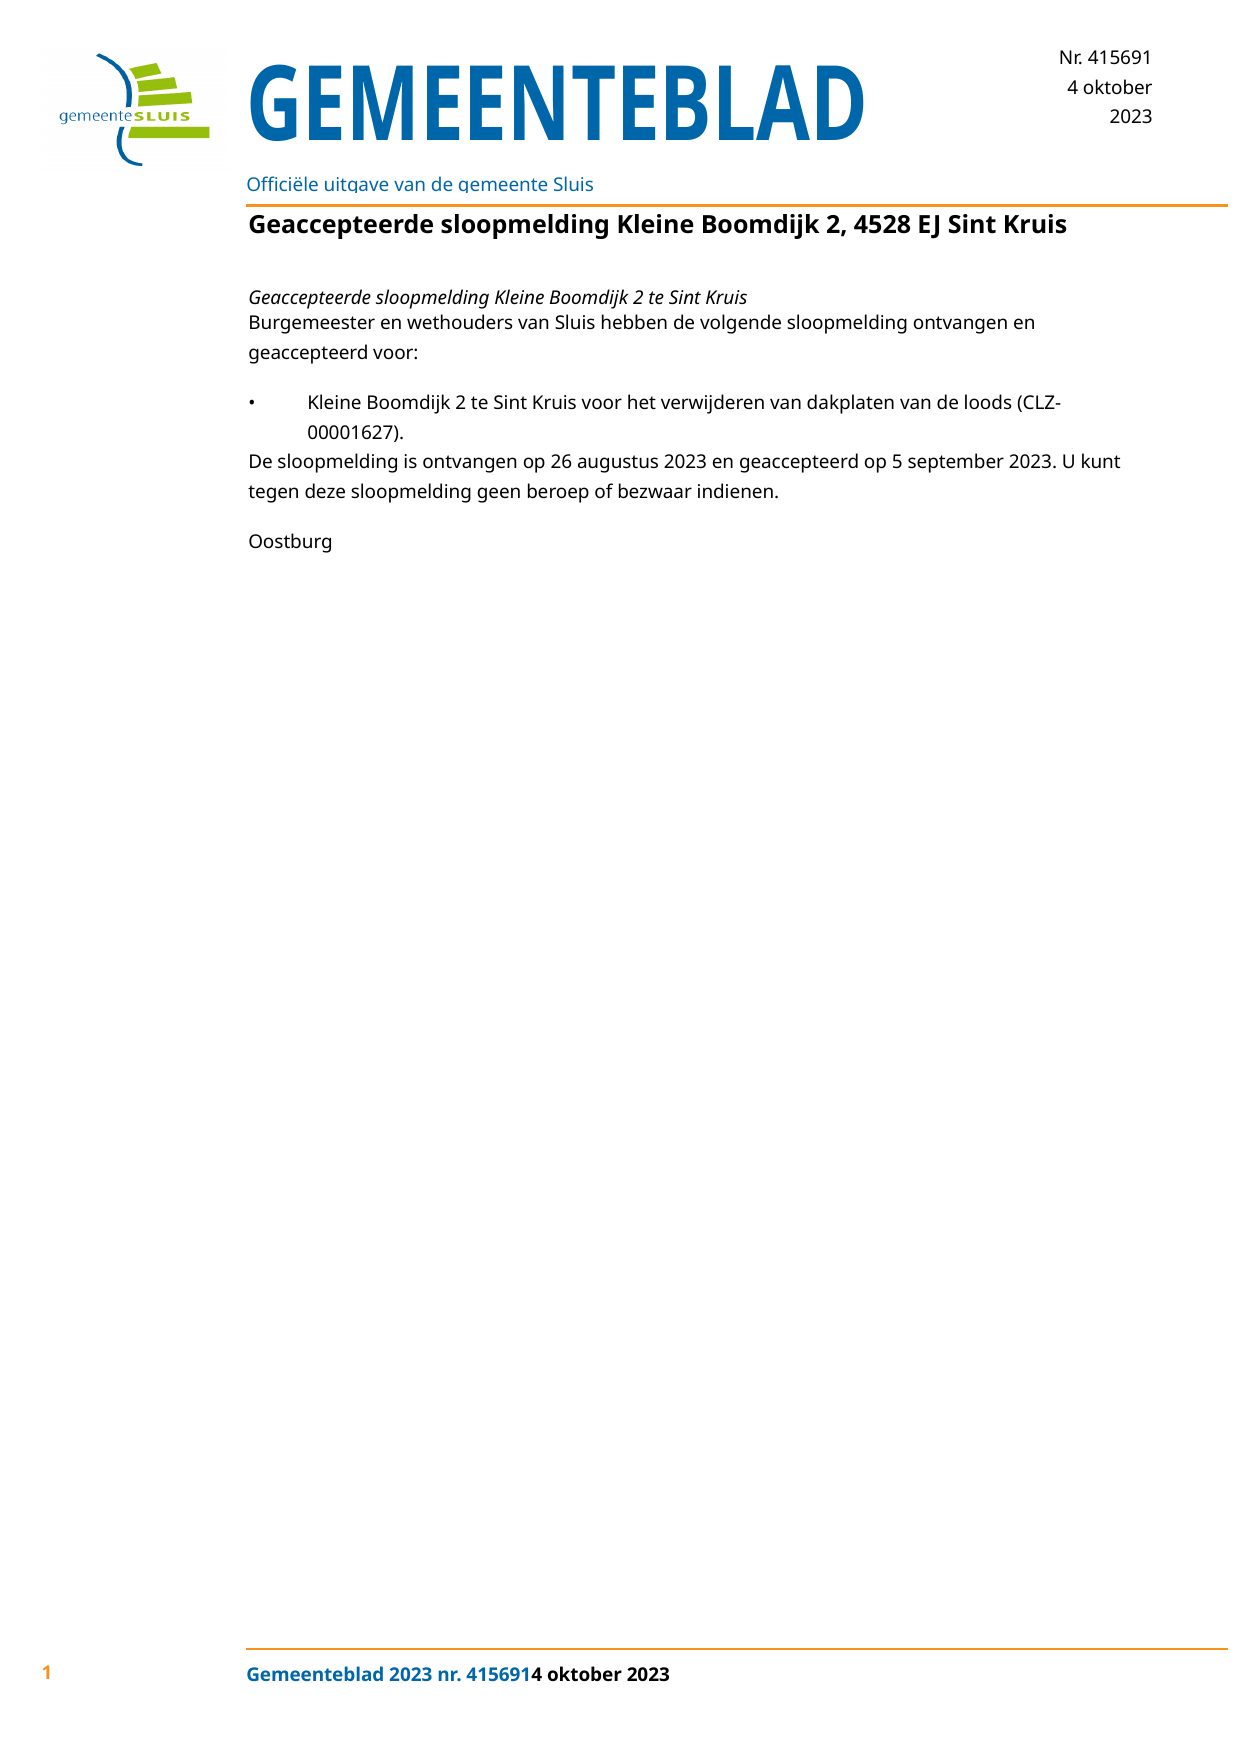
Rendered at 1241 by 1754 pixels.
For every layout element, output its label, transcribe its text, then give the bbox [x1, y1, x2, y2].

text Oostburg [248, 529, 1152, 554]
text Burgemeester en wethouders van Sluis hebben de volgende sloopmelding ontvangen en geaccepteerd voor: [248, 309, 1152, 365]
text Geaccepteerde sloopmelding Kleine Boomdijk 2 te Sint Kruis [248, 284, 1152, 309]
picture [41, 47, 231, 172]
text De sloopmelding is ontvangen op 26 augustus 2023 en geaccepteerd op 5 september 2023. U kunt tegen deze sloopmelding geen beroep of bezwaar indienen. [248, 449, 1152, 504]
list Kleine Boomdijk 2 te Sint Kruis voor het verwijderen van dakplaten van de loods (CLZ-00001627). [248, 389, 1152, 445]
text Geaccepteerde sloopmelding Kleine Boomdijk 2, 4528 EJ Sint Kruis [248, 207, 1152, 241]
